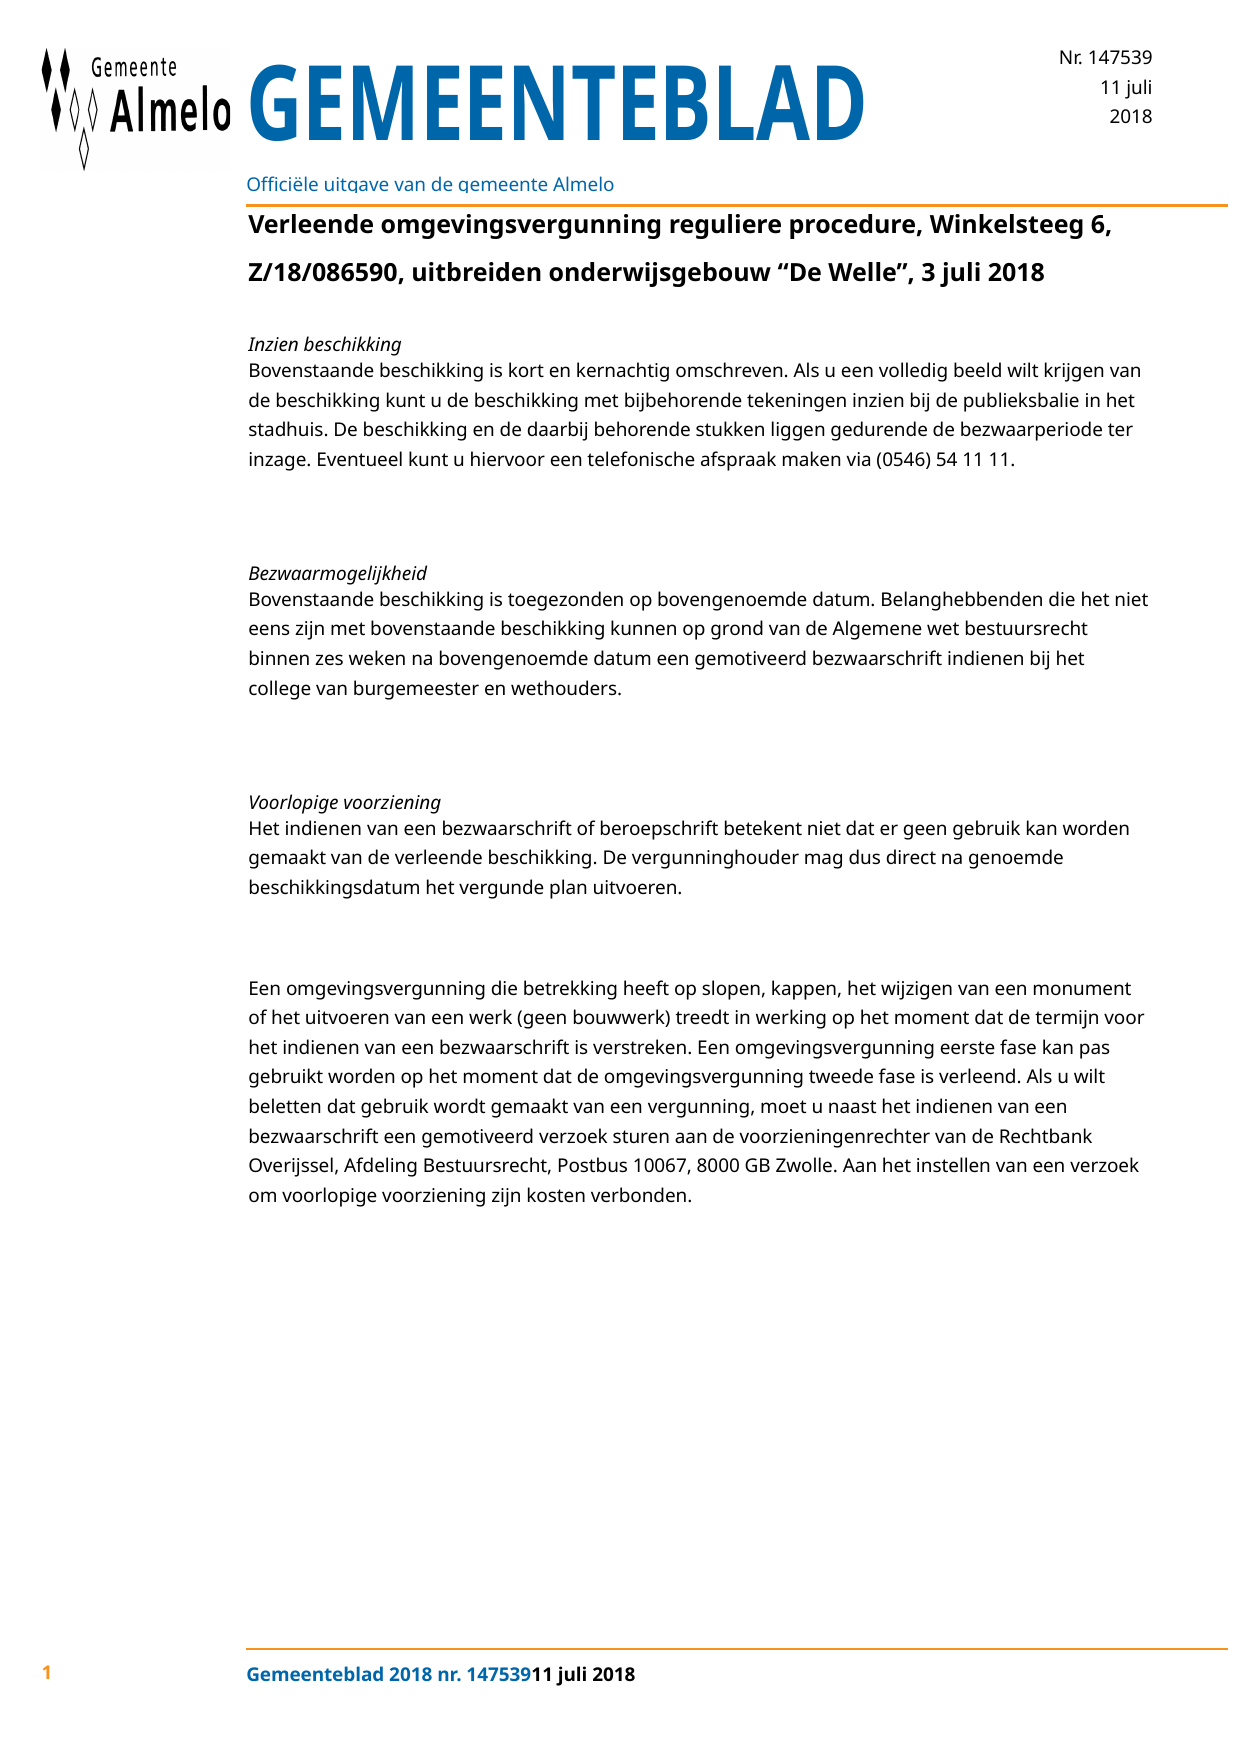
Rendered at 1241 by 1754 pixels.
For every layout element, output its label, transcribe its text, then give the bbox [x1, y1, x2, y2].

picture [41, 47, 231, 172]
text Het indienen van een bezwaarschrift of beroepschrift betekent niet dat er geen gebruik kan worden gemaakt van de verleende beschikking. De vergunninghouder mag dus direct na genoemde beschikkingsdatum het vergunde plan uitvoeren. [248, 815, 1152, 900]
text Voorlopige voorziening [248, 789, 1152, 815]
text Bovenstaande beschikking is toegezonden op bovengenoemde datum. Belanghebbenden die het niet eens zijn met bovenstaande beschikking kunnen op grond van de Algemene wet bestuursrecht binnen zes weken na bovengenoemde datum een gemotiveerd bezwaarschrift indienen bij het college van burgemeester en wethouders. [248, 586, 1152, 701]
text Een omgevingsvergunning die betrekking heeft op slopen, kappen, het wijzigen van een monument of het uitvoeren van een werk (geen bouwwerk) treedt in werking op het moment dat de termijn voor het indienen van een bezwaarschrift is verstreken. Een omgevingsvergunning eerste fase kan pas gebruikt worden op het moment dat de omgevingsvergunning tweede fase is verleend. Als u wilt beletten dat gebruik wordt gemaakt van een vergunning, moet u naast het indienen van een bezwaarschrift een gemotiveerd verzoek sturen aan de voorzieningenrechter van de Rechtbank Overijssel, Afdeling Bestuursrecht, Postbus 10067, 8000 GB Zwolle. Aan het instellen van een verzoek om voorlopige voorziening zijn kosten verbonden. [248, 975, 1152, 1208]
text Bovenstaande beschikking is kort en kernachtig omschreven. Als u een volledig beeld wilt krijgen van de beschikking kunt u de beschikking met bijbehorende tekeningen inzien bij de publieksbalie in het stadhuis. De beschikking en de daarbij behorende stukken liggen gedurende de bezwaarperiode ter inzage. Eventueel kunt u hiervoor een telefonische afspraak maken via (0546) 54 11 11. [248, 357, 1152, 472]
text Inzien beschikking [248, 331, 1152, 357]
text Verleende omgevingsvergunning reguliere procedure, Winkelsteeg 6, Z/18/086590, uitbreiden onderwijsgebouw “De Welle”, 3 juli 2018 [248, 207, 1152, 288]
text Bezwaarmogelijkheid [248, 560, 1152, 586]
